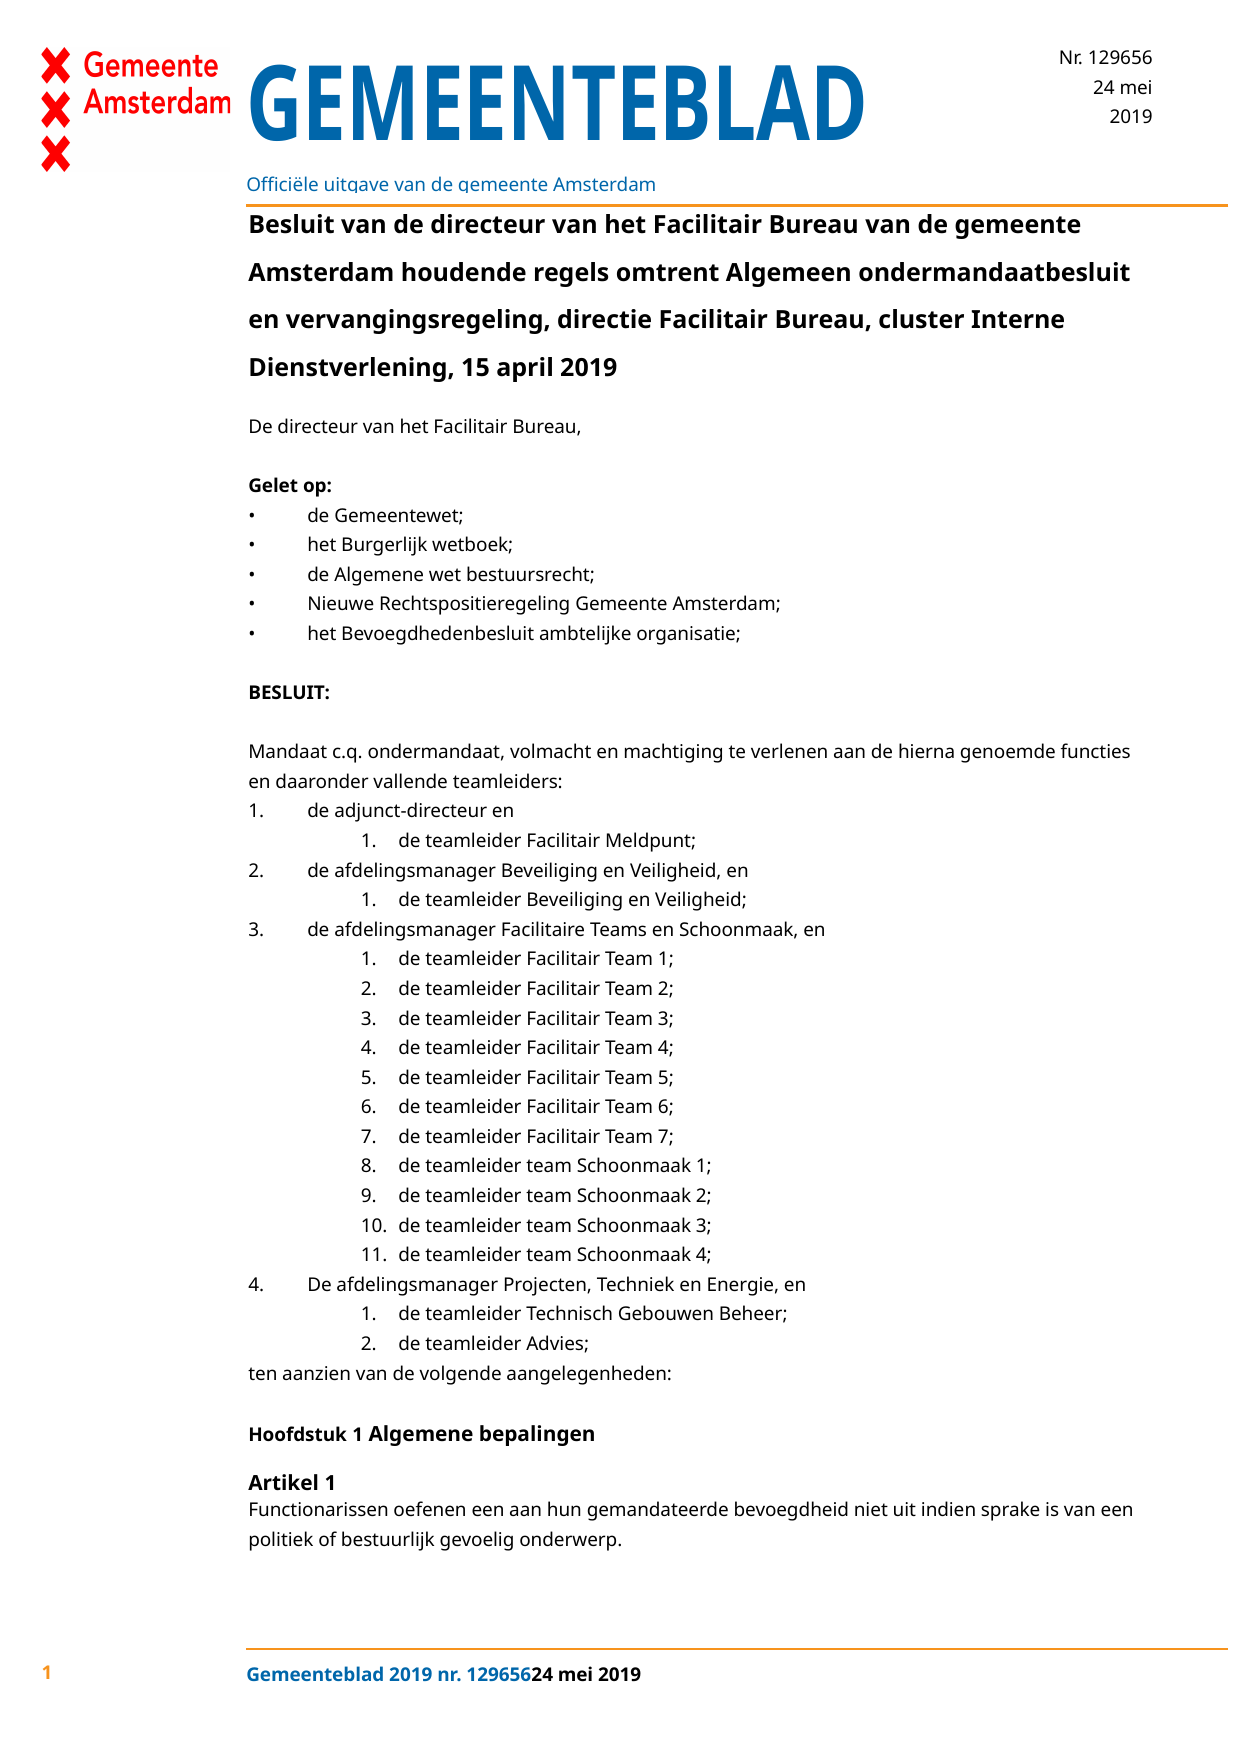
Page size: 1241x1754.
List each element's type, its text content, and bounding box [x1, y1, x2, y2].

list de afdelingsmanager Facilitaire Teams en Schoonmaak, en [248, 916, 1152, 942]
list de teamleider team Schoonmaak 1; [361, 1153, 1152, 1178]
list de teamleider Facilitair Team 7; [361, 1123, 1152, 1149]
list de teamleider Facilitair Team 5; [361, 1064, 1152, 1090]
list het Bevoegdhedenbesluit ambtelijke organisatie; [248, 620, 1152, 646]
list de Gemeentewet; [248, 502, 1152, 528]
list de teamleider Facilitair Team 3; [361, 1005, 1152, 1031]
list de teamleider Advies; [361, 1330, 1152, 1356]
list De afdelingsmanager Projecten, Techniek en Energie, en [248, 1271, 1152, 1297]
list de teamleider team Schoonmaak 4; [361, 1241, 1152, 1267]
text Gelet op: [248, 472, 1152, 498]
text BESLUIT: [248, 679, 1152, 705]
list de teamleider Facilitair Team 2; [361, 975, 1152, 1001]
text Functionarissen oefenen een aan hun gemandateerde bevoegdheid niet uit indien sprake is van een politiek of bestuurlijk gevoelig onderwerp. [248, 1497, 1152, 1552]
picture [41, 47, 231, 172]
list de adjunct-directeur en [248, 798, 1152, 823]
list de Algemene wet bestuursrecht; [248, 561, 1152, 587]
list de teamleider Facilitair Team 1; [361, 946, 1152, 971]
list de teamleider Beveiliging en Veiligheid; [361, 886, 1152, 912]
text Besluit van de directeur van het Facilitair Bureau van de gemeente Amsterdam houdende regels omtrent Algemeen ondermandaatbesluit en vervangingsregeling, directie Facilitair Bureau, cluster Interne Dienstverlening, 15 april 2019 [248, 207, 1152, 384]
text Artikel 1 [248, 1468, 1152, 1497]
list de teamleider team Schoonmaak 3; [361, 1212, 1152, 1238]
list het Burgerlijk wetboek; [248, 531, 1152, 557]
text ten aanzien van de volgende aangelegenheden: [248, 1360, 1152, 1386]
text Hoofdstuk 1 Algemene bepalingen [248, 1419, 1152, 1447]
list de teamleider team Schoonmaak 2; [361, 1182, 1152, 1208]
list de teamleider Facilitair Meldpunt; [361, 827, 1152, 853]
list de teamleider Facilitair Team 6; [361, 1093, 1152, 1119]
list de afdelingsmanager Beveiliging en Veiligheid, en [248, 857, 1152, 883]
text De directeur van het Facilitair Bureau, [248, 413, 1152, 439]
list de teamleider Technisch Gebouwen Beheer; [361, 1301, 1152, 1326]
list Nieuwe Rechtspositieregeling Gemeente Amsterdam; [248, 591, 1152, 616]
list de teamleider Facilitair Team 4; [361, 1034, 1152, 1060]
text Mandaat c.q. ondermandaat, volmacht en machtiging te verlenen aan de hierna genoemde functies en daaronder vallende teamleiders: [248, 738, 1152, 794]
